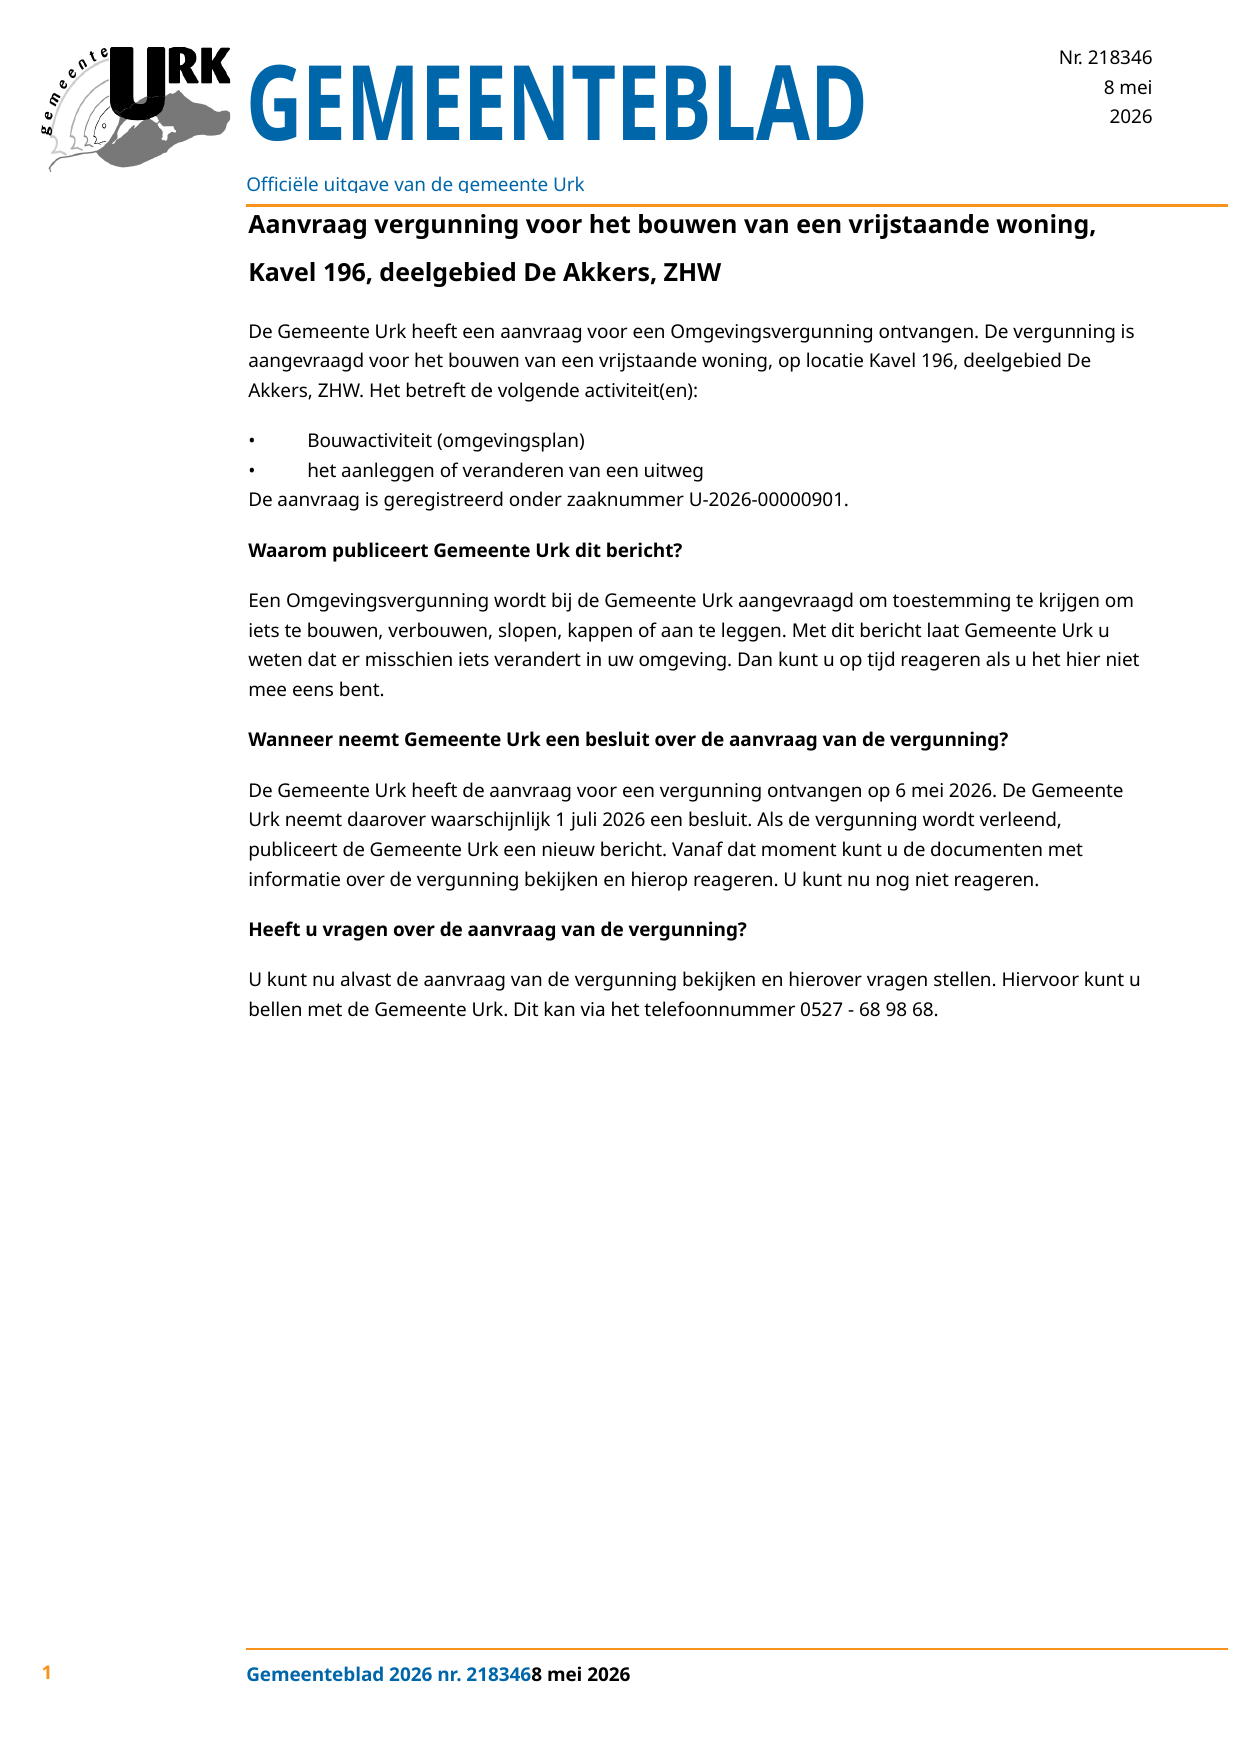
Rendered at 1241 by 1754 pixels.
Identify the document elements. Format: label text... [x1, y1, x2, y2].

picture [41, 47, 231, 172]
text Een Omgevingsvergunning wordt bij de Gemeente Urk aangevraagd om toestemming te krijgen om iets te bouwen, verbouwen, slopen, kappen of aan te leggen. Met dit bericht laat Gemeente Urk u weten dat er misschien iets verandert in uw omgeving. Dan kunt u op tijd reageren als u het hier niet mee eens bent. [248, 587, 1152, 702]
text De Gemeente Urk heeft de aanvraag voor een vergunning ontvangen op 6 mei 2026. De Gemeente Urk neemt daarover waarschijnlijk 1 juli 2026 een besluit. Als de vergunning wordt verleend, publiceert de Gemeente Urk een nieuw bericht. Vanaf dat moment kunt u de documenten met informatie over de vergunning bekijken en hierop reageren. U kunt nu nog niet reageren. [248, 777, 1152, 892]
text Heeft u vragen over de aanvraag van de vergunning? [248, 916, 1152, 942]
text De aanvraag is geregistreerd onder zaaknummer U-2026-00000901. [248, 487, 1152, 512]
text De Gemeente Urk heeft een aanvraag voor een Omgevingsvergunning ontvangen. De vergunning is aangevraagd voor het bouwen van een vrijstaande woning, op locatie Kavel 196, deelgebied De Akkers, ZHW. Het betreft de volgende activiteit(en): [248, 318, 1152, 403]
text U kunt nu alvast de aanvraag van de vergunning bekijken en hierover vragen stellen. Hiervoor kunt u bellen met de Gemeente Urk. Dit kan via het telefoonnummer 0527 - 68 98 68. [248, 967, 1152, 1022]
text Wanneer neemt Gemeente Urk een besluit over de aanvraag van de vergunning? [248, 727, 1152, 752]
list het aanleggen of veranderen van een uitweg [248, 457, 1152, 483]
list Bouwactiviteit (omgevingsplan) [248, 427, 1152, 453]
text Waarom publiceert Gemeente Urk dit bericht? [248, 537, 1152, 563]
text Aanvraag vergunning voor het bouwen van een vrijstaande woning, Kavel 196, deelgebied De Akkers, ZHW [248, 207, 1152, 288]
